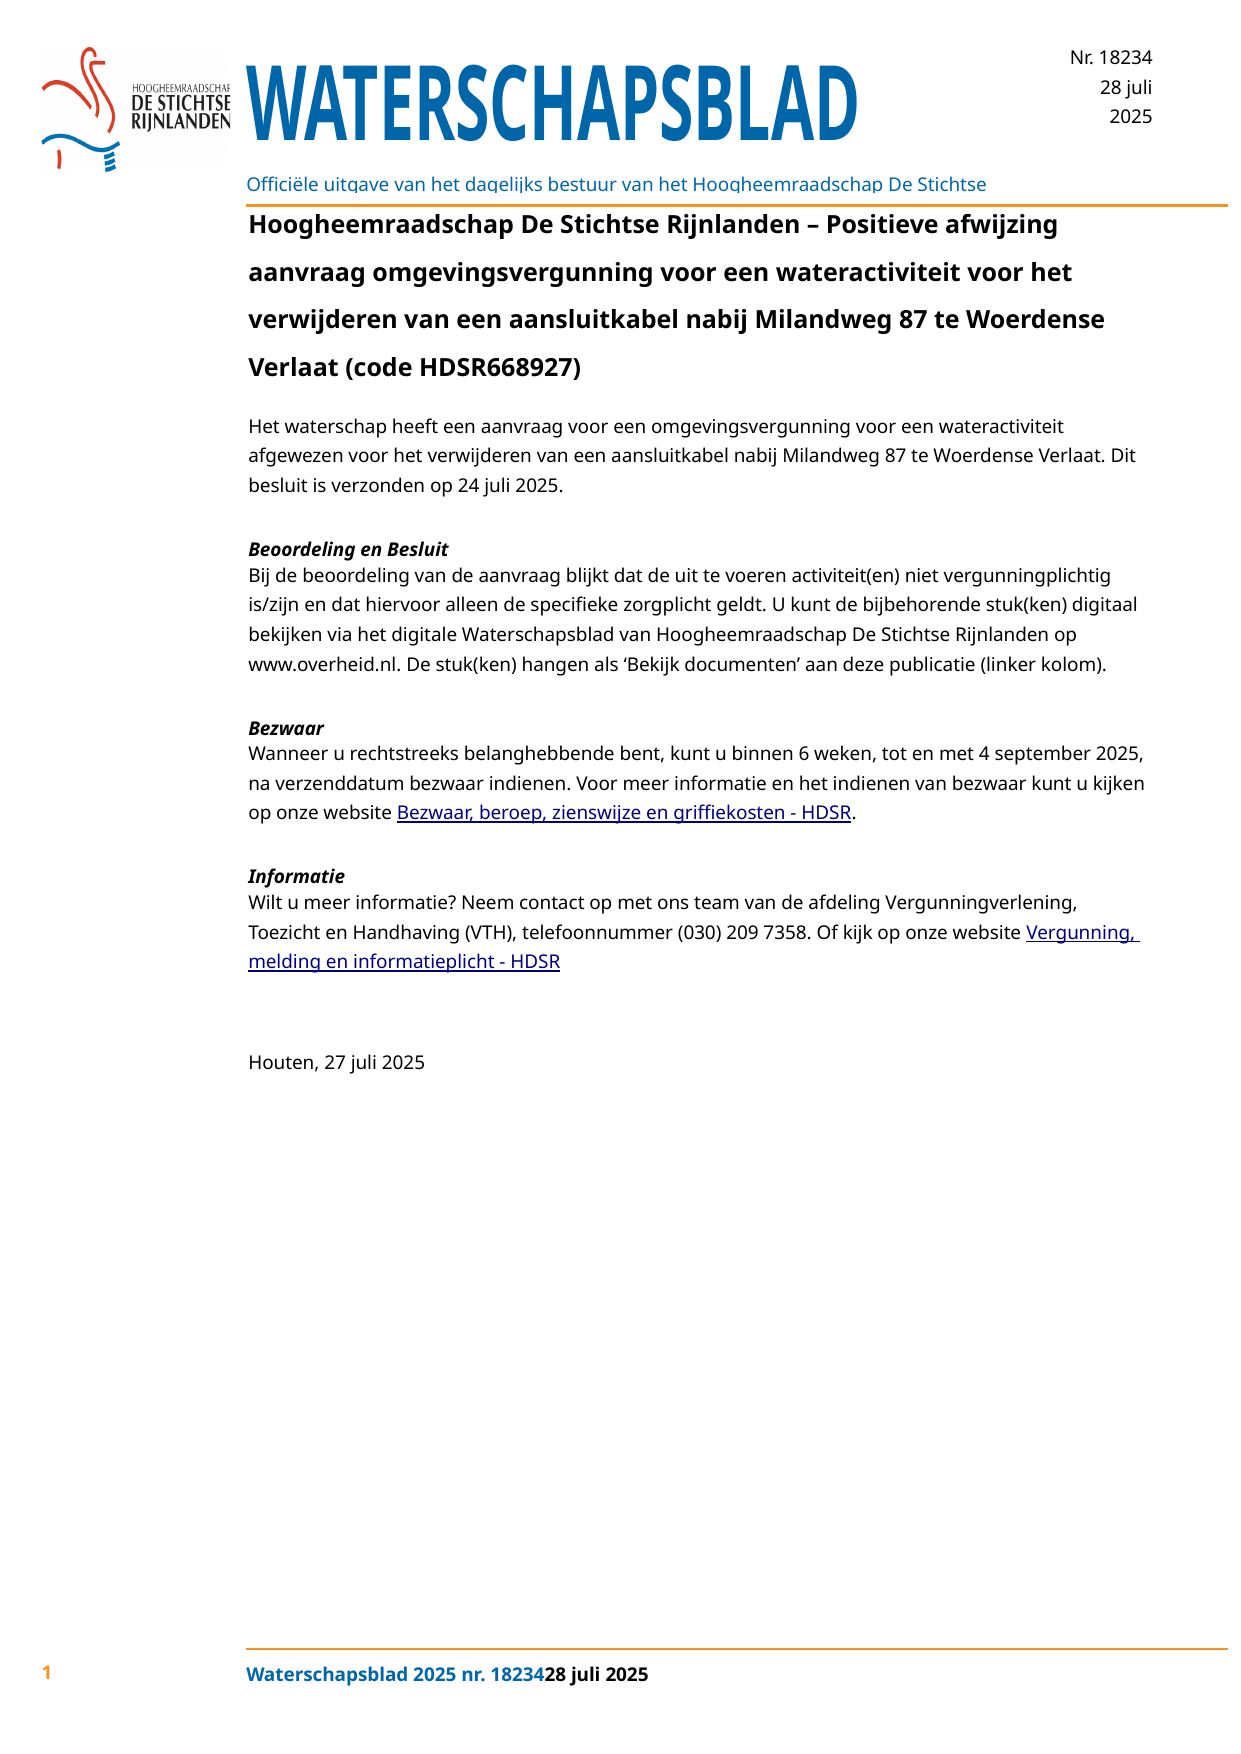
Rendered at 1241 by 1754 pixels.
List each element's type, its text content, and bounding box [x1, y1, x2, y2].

text Hoogheemraadschap De Stichtse Rijnlanden – Positieve afwijzing aanvraag omgevingsvergunning voor een wateractiviteit voor het verwijderen van een aansluitkabel nabij Milandweg 87 te Woerdense Verlaat (code HDSR668927) [248, 207, 1152, 384]
text Beoordeling en Besluit [248, 536, 1152, 562]
text Het waterschap heeft een aanvraag voor een omgevingsvergunning voor een wateractiviteit afgewezen voor het verwijderen van een aansluitkabel nabij Milandweg 87 te Woerdense Verlaat. Dit besluit is verzonden op 24 juli 2025. [248, 413, 1152, 498]
text Houten, 27 juli 2025 [248, 1049, 1152, 1075]
text Informatie [248, 863, 1152, 889]
picture [41, 47, 231, 172]
text Bij de beoordeling van de aanvraag blijkt dat de uit te voeren activiteit(en) niet vergunningplichtig is/zijn en dat hiervoor alleen de specifieke zorgplicht geldt. U kunt de bijbehorende stuk(ken) digitaal bekijken via het digitale Waterschapsblad van Hoogheemraadschap De Stichtse Rijnlanden op www.overheid.nl. De stuk(ken) hangen als ‘Bekijk documenten’ aan deze publicatie (linker kolom). [248, 562, 1152, 676]
text Wilt u meer informatie? Neem contact op met ons team van de afdeling Vergunningverlening, Toezicht en Handhaving (VTH), telefoonnummer (030) 209 7358. Of kijk op onze website Vergunning, melding en informatieplicht - HDSR [248, 889, 1152, 974]
text Bezwaar [248, 715, 1152, 740]
text Wanneer u rechtstreeks belanghebbende bent, kunt u binnen 6 weken, tot en met 4 september 2025, na verzenddatum bezwaar indienen. Voor meer informatie en het indienen van bezwaar kunt u kijken op onze website Bezwaar, beroep, zienswijze en griffiekosten - HDSR. [248, 740, 1152, 825]
